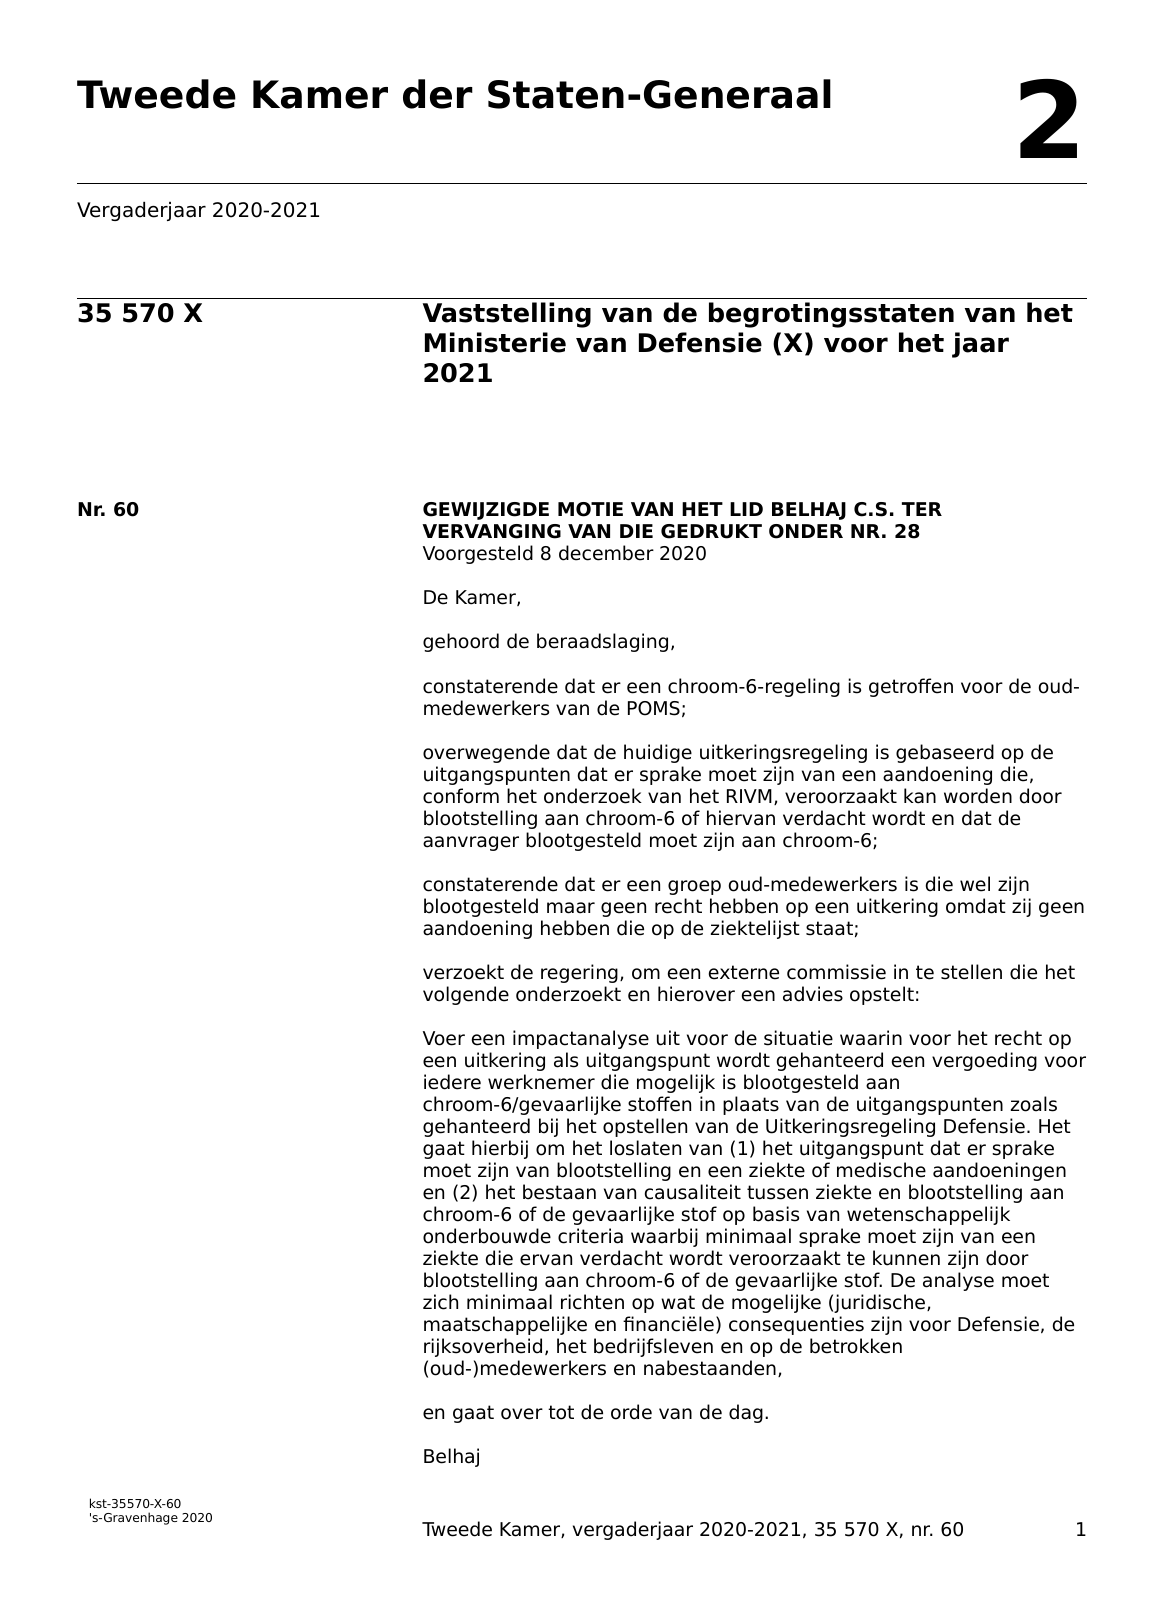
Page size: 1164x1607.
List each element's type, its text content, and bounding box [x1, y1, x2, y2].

text overwegende dat de huidige uitkeringsregeling is gebaseerd op de uitgangspunten dat er sprake moet zijn van een aandoening die, conform het onderzoek van het RIVM, veroorzaakt kan worden door blootstelling aan chroom-6 of hiervan verdacht wordt en dat de aanvrager blootgesteld moet zijn aan chroom-6; [422, 742, 1087, 852]
text constaterende dat er een chroom-6-regeling is getroffen voor de oud-medewerkers van de POMS; [422, 676, 1087, 719]
text gehoord de beraadslaging, [422, 631, 1087, 653]
text Belhaj [422, 1446, 1087, 1468]
table_header 2 [886, 59, 1087, 183]
text Voorgesteld 8 december 2020 [422, 543, 1087, 565]
text 's-Gravenhage 2020 [88, 1511, 323, 1525]
text verzoekt de regering, om een externe commissie in te stellen die het volgende onderzoekt en hierover een advies opstelt: [422, 962, 1087, 1006]
text De Kamer, [422, 587, 1087, 609]
subtitle Nr. 60 GEWIJZIGDE MOTIE VAN HET LID BELHAJ C.S. TER VERVANGING VAN DIE GEDRUKT ONDER NR. 28 [77, 499, 1087, 543]
table_header Tweede Kamer der Staten-Generaal [77, 59, 886, 183]
text en gaat over tot de orde van de dag. [422, 1402, 1087, 1424]
text kst-35570-X-60 [88, 1497, 323, 1511]
text Voer een impactanalyse uit voor de situatie waarin voor het recht op een uitkering als uitgangspunt wordt gehanteerd een vergoeding voor iedere werknemer die mogelijk is blootgesteld aan chroom-6/gevaarlijke stoffen in plaats van de uitgangspunten zoals gehanteerd bij het opstellen van de Uitkeringsregeling Defensie. Het gaat hierbij om het loslaten van (1) het uitgangspunt dat er sprake moet zijn van blootstelling en een ziekte of medische aandoeningen en (2) het bestaan van causaliteit tussen ziekte en blootstelling aan chroom-6 of de gevaarlijke stof op basis van wetenschappelijk onderbouwde criteria waarbij minimaal sprake moet zijn van een ziekte die ervan verdacht wordt veroorzaakt te kunnen zijn door blootstelling aan chroom-6 of de gevaarlijke stof. De analyse moet zich minimaal richten op wat de mogelijke (juridische, maatschappelijke en financiële) consequenties zijn voor Defensie, de rijksoverheid, het bedrijfsleven en op de betrokken (oud-)medewerkers en nabestaanden, [422, 1028, 1087, 1380]
subtitle 35 570 X Vaststelling van de begrotingsstaten van het Ministerie van Defensie (X) voor het jaar 2021 [77, 299, 1087, 388]
text constaterende dat er een groep oud-medewerkers is die wel zijn blootgesteld maar geen recht hebben op een uitkering omdat zij geen aandoening hebben die op de ziektelijst staat; [422, 874, 1087, 940]
table_cell Vergaderjaar 2020-2021 [77, 184, 1087, 298]
